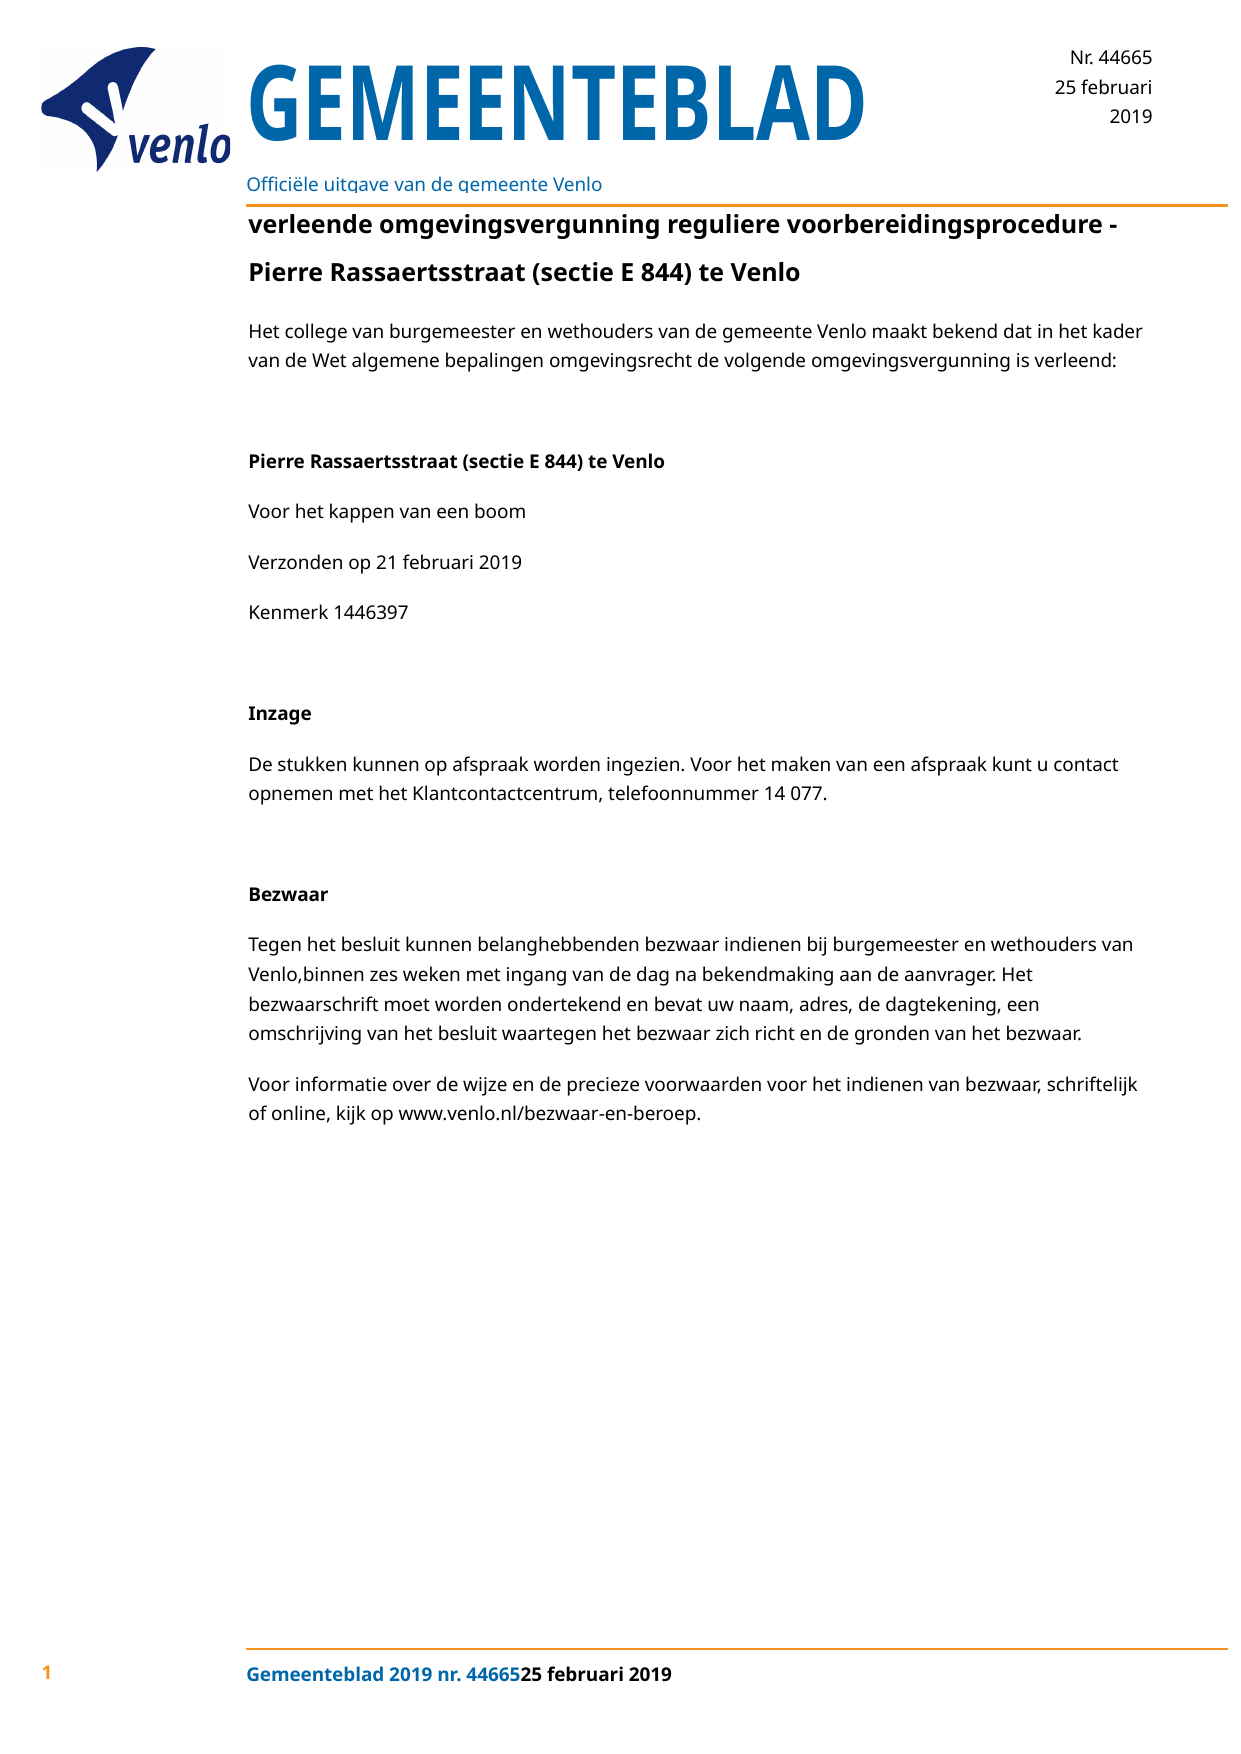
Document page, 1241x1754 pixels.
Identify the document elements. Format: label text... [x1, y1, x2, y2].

text Voor het kappen van een boom [248, 499, 1152, 524]
text Het college van burgemeester en wethouders van de gemeente Venlo maakt bekend dat in het kader van de Wet algemene bepalingen omgevingsrecht de volgende omgevingsvergunning is verleend: [248, 318, 1152, 373]
text De stukken kunnen op afspraak worden ingezien. Voor het maken van een afspraak kunt u contact opnemen met het Klantcontactcentrum, telefoonnummer 14 077. [248, 751, 1152, 806]
text Inzage [248, 700, 1152, 726]
picture [41, 47, 231, 172]
text Tegen het besluit kunnen belanghebbenden bezwaar indienen bij burgemeester en wethouders van Venlo,binnen zes weken met ingang van de dag na bekendmaking aan de aanvrager. Het bezwaarschrift moet worden ondertekend en bevat uw naam, adres, de dagtekening, een omschrijving van het besluit waartegen het bezwaar zich richt en de gronden van het bezwaar. [248, 932, 1152, 1046]
text Bezwaar [248, 881, 1152, 907]
text verleende omgevingsvergunning reguliere voorbereidingsprocedure - Pierre Rassaertsstraat (sectie E 844) te Venlo [248, 207, 1152, 288]
text Voor informatie over de wijze en de precieze voorwaarden voor het indienen van bezwaar, schriftelijk of online, kijk op www.venlo.nl/bezwaar-en-beroep. [248, 1071, 1152, 1126]
text Kenmerk 1446397 [248, 599, 1152, 625]
text Pierre Rassaertsstraat (sectie E 844) te Venlo [248, 448, 1152, 474]
text Verzonden op 21 februari 2019 [248, 549, 1152, 575]
